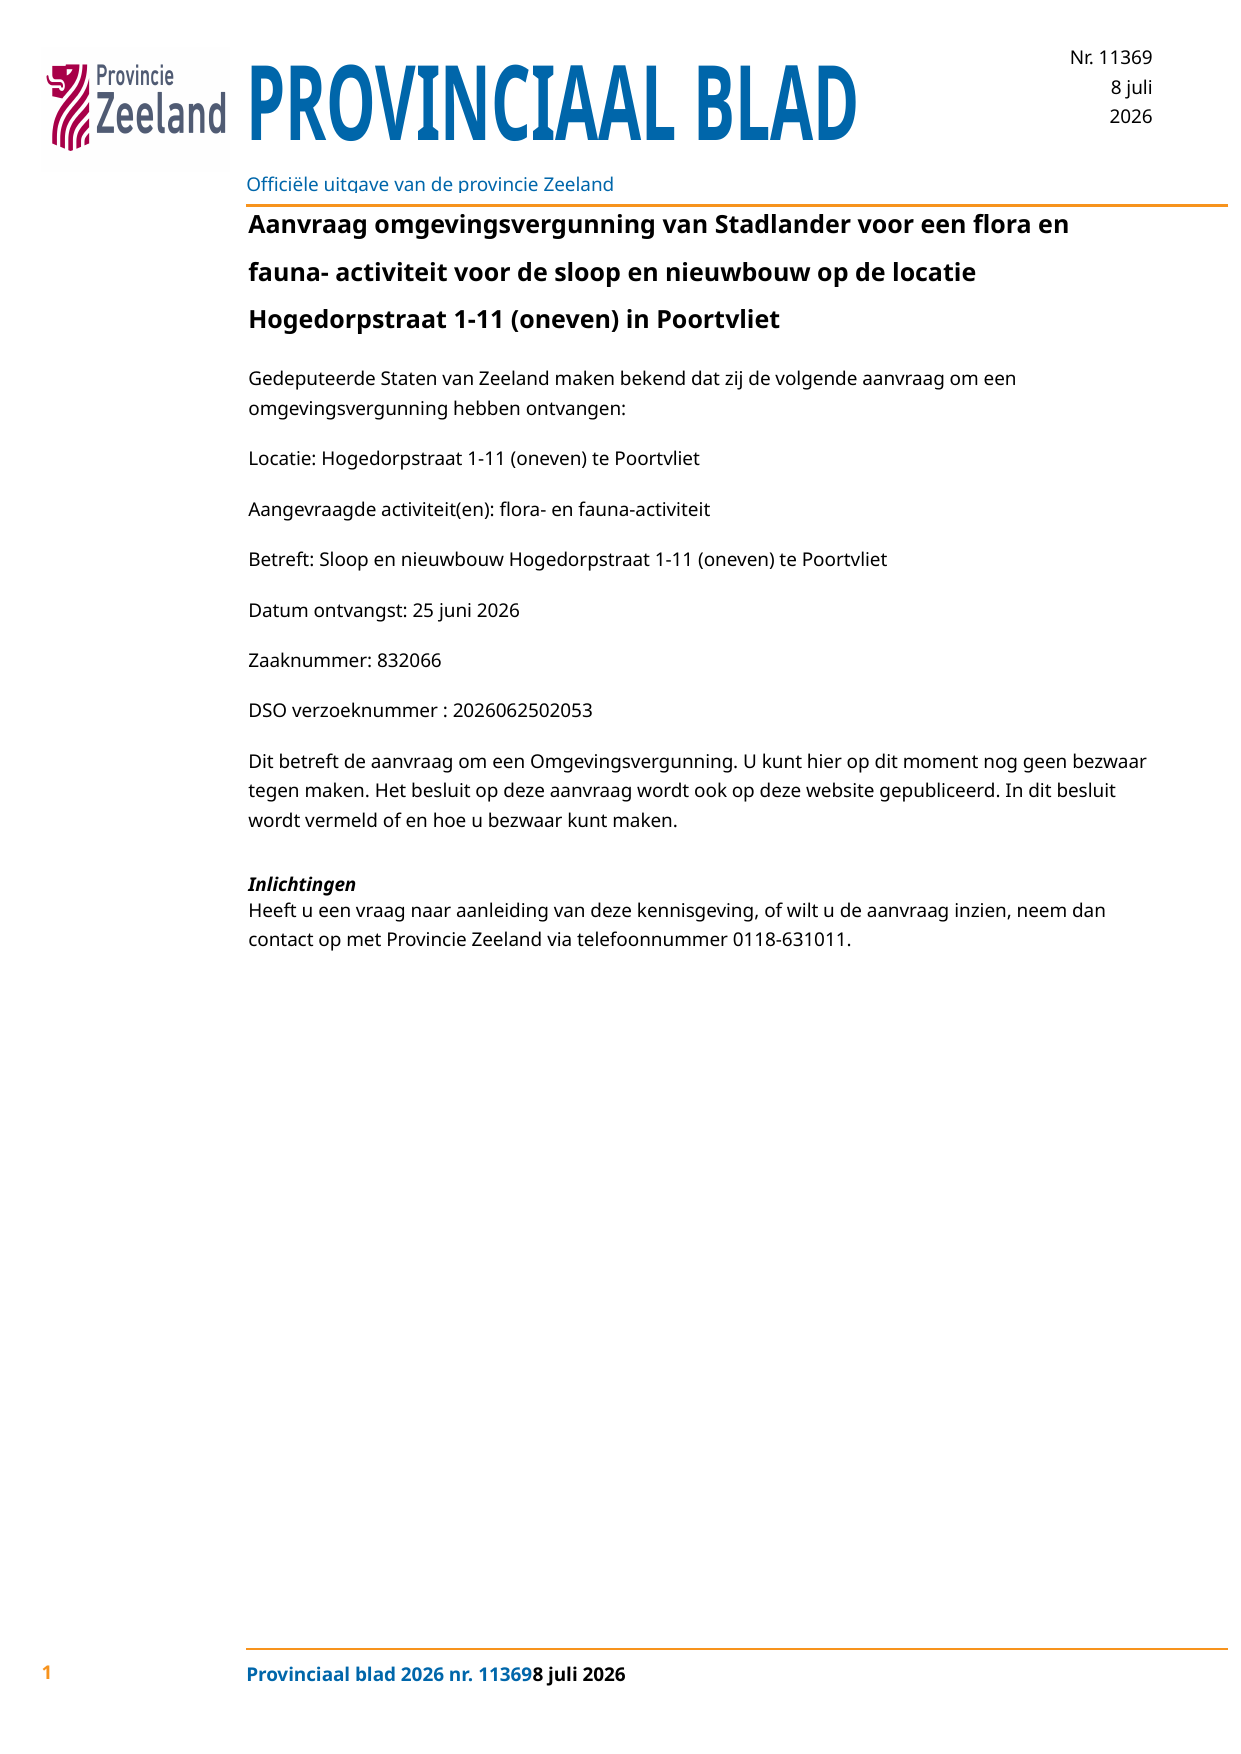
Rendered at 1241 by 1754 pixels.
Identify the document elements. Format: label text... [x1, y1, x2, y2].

text Heeft u een vraag naar aanleiding van deze kennisgeving, of wilt u de aanvraag inzien, neem dan contact op met Provincie Zeeland via telefoonnummer 0118-631011. [248, 897, 1152, 952]
text Aanvraag omgevingsvergunning van Stadlander voor een flora en fauna- activiteit voor de sloop en nieuwbouw op de locatie Hogedorpstraat 1-11 (oneven) in Poortvliet [248, 207, 1152, 336]
text Datum ontvangst: 25 juni 2026 [248, 597, 1152, 622]
text Betreft: Sloop en nieuwbouw Hogedorpstraat 1-11 (oneven) te Poortvliet [248, 546, 1152, 572]
text Aangevraagde activiteit(en): flora- en fauna-activiteit [248, 496, 1152, 522]
text Locatie: Hogedorpstraat 1-11 (oneven) te Poortvliet [248, 446, 1152, 471]
text DSO verzoeknummer : 2026062502053 [248, 698, 1152, 723]
text Inlichtingen [248, 871, 1152, 897]
text Zaaknummer: 832066 [248, 647, 1152, 673]
picture [41, 47, 231, 172]
text Gedeputeerde Staten van Zeeland maken bekend dat zij de volgende aanvraag om een omgevingsvergunning hebben ontvangen: [248, 366, 1152, 421]
text Dit betreft de aanvraag om een Omgevingsvergunning. U kunt hier op dit moment nog geen bezwaar tegen maken. Het besluit op deze aanvraag wordt ook op deze website gepubliceerd. In dit besluit wordt vermeld of en hoe u bezwaar kunt maken. [248, 748, 1152, 833]
